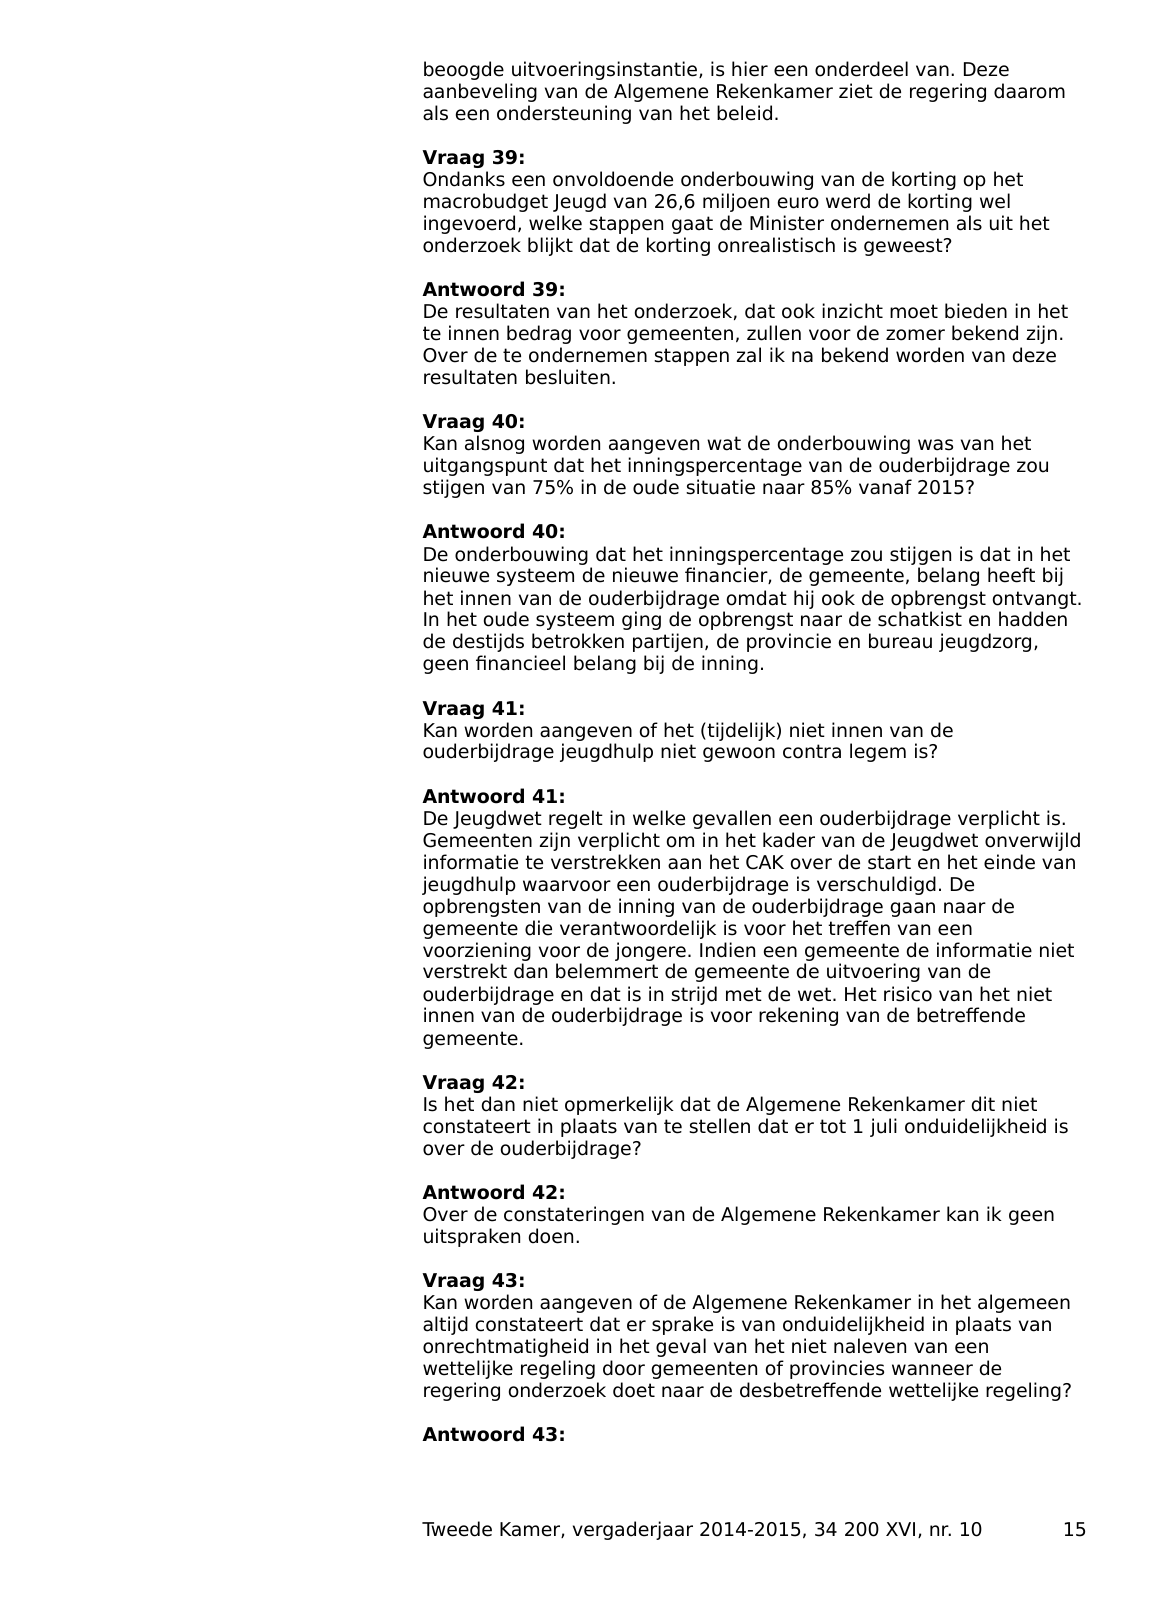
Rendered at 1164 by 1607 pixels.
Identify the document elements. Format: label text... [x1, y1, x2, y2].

text Is het dan niet opmerkelijk dat de Algemene Rekenkamer dit niet constateert in plaats van te stellen dat er tot 1 juli onduidelijkheid is over de ouderbijdrage? [422, 1093, 1087, 1159]
text Antwoord 42: [422, 1182, 1087, 1204]
text Antwoord 41: [422, 786, 1087, 808]
text Vraag 42: [422, 1072, 1087, 1093]
text Over de constateringen van de Algemene Rekenkamer kan ik geen uitspraken doen. [422, 1204, 1087, 1248]
text Vraag 39: [422, 147, 1087, 169]
text beoogde uitvoeringsinstantie, is hier een onderdeel van. Deze aanbeveling van de Algemene Rekenkamer ziet de regering daarom als een ondersteuning van het beleid. [422, 59, 1087, 125]
text Ondanks een onvoldoende onderbouwing van de korting op het macrobudget Jeugd van 26,6 miljoen euro werd de korting wel ingevoerd, welke stappen gaat de Minister ondernemen als uit het onderzoek blijkt dat de korting onrealistisch is geweest? [422, 169, 1087, 257]
text Vraag 40: [422, 411, 1087, 433]
text Vraag 41: [422, 697, 1087, 719]
text Kan worden aangeven of het (tijdelijk) niet innen van de ouderbijdrage jeugdhulp niet gewoon contra legem is? [422, 719, 1087, 763]
text De resultaten van het onderzoek, dat ook inzicht moet bieden in het te innen bedrag voor gemeenten, zullen voor de zomer bekend zijn. Over de te ondernemen stappen zal ik na bekend worden van deze resultaten besluiten. [422, 301, 1087, 389]
text Vraag 43: [422, 1270, 1087, 1292]
text Antwoord 39: [422, 279, 1087, 301]
text Antwoord 40: [422, 521, 1087, 543]
text De Jeugdwet regelt in welke gevallen een ouderbijdrage verplicht is. Gemeenten zijn verplicht om in het kader van de Jeugdwet onverwijld informatie te verstrekken aan het CAK over de start en het einde van jeugdhulp waarvoor een ouderbijdrage is verschuldigd. De opbrengsten van de inning van de ouderbijdrage gaan naar de gemeente die verantwoordelijk is voor het treffen van een voorziening voor de jongere. Indien een gemeente de informatie niet verstrekt dan belemmert de gemeente de uitvoering van de ouderbijdrage en dat is in strijd met de wet. Het risico van het niet innen van de ouderbijdrage is voor rekening van de betreffende gemeente. [422, 808, 1087, 1049]
text Kan worden aangeven of de Algemene Rekenkamer in het algemeen altijd constateert dat er sprake is van onduidelijkheid in plaats van onrechtmatigheid in het geval van het niet naleven van een wettelijke regeling door gemeenten of provincies wanneer de regering onderzoek doet naar de desbetreffende wettelijke regeling? [422, 1292, 1087, 1402]
text De onderbouwing dat het inningspercentage zou stijgen is dat in het nieuwe systeem de nieuwe financier, de gemeente, belang heeft bij het innen van de ouderbijdrage omdat hij ook de opbrengst ontvangt. In het oude systeem ging de opbrengst naar de schatkist en hadden de destijds betrokken partijen, de provincie en bureau jeugdzorg, geen financieel belang bij de inning. [422, 543, 1087, 675]
text Antwoord 43: [422, 1424, 1087, 1446]
text Kan alsnog worden aangeven wat de onderbouwing was van het uitgangspunt dat het inningspercentage van de ouderbijdrage zou stijgen van 75% in de oude situatie naar 85% vanaf 2015? [422, 433, 1087, 499]
